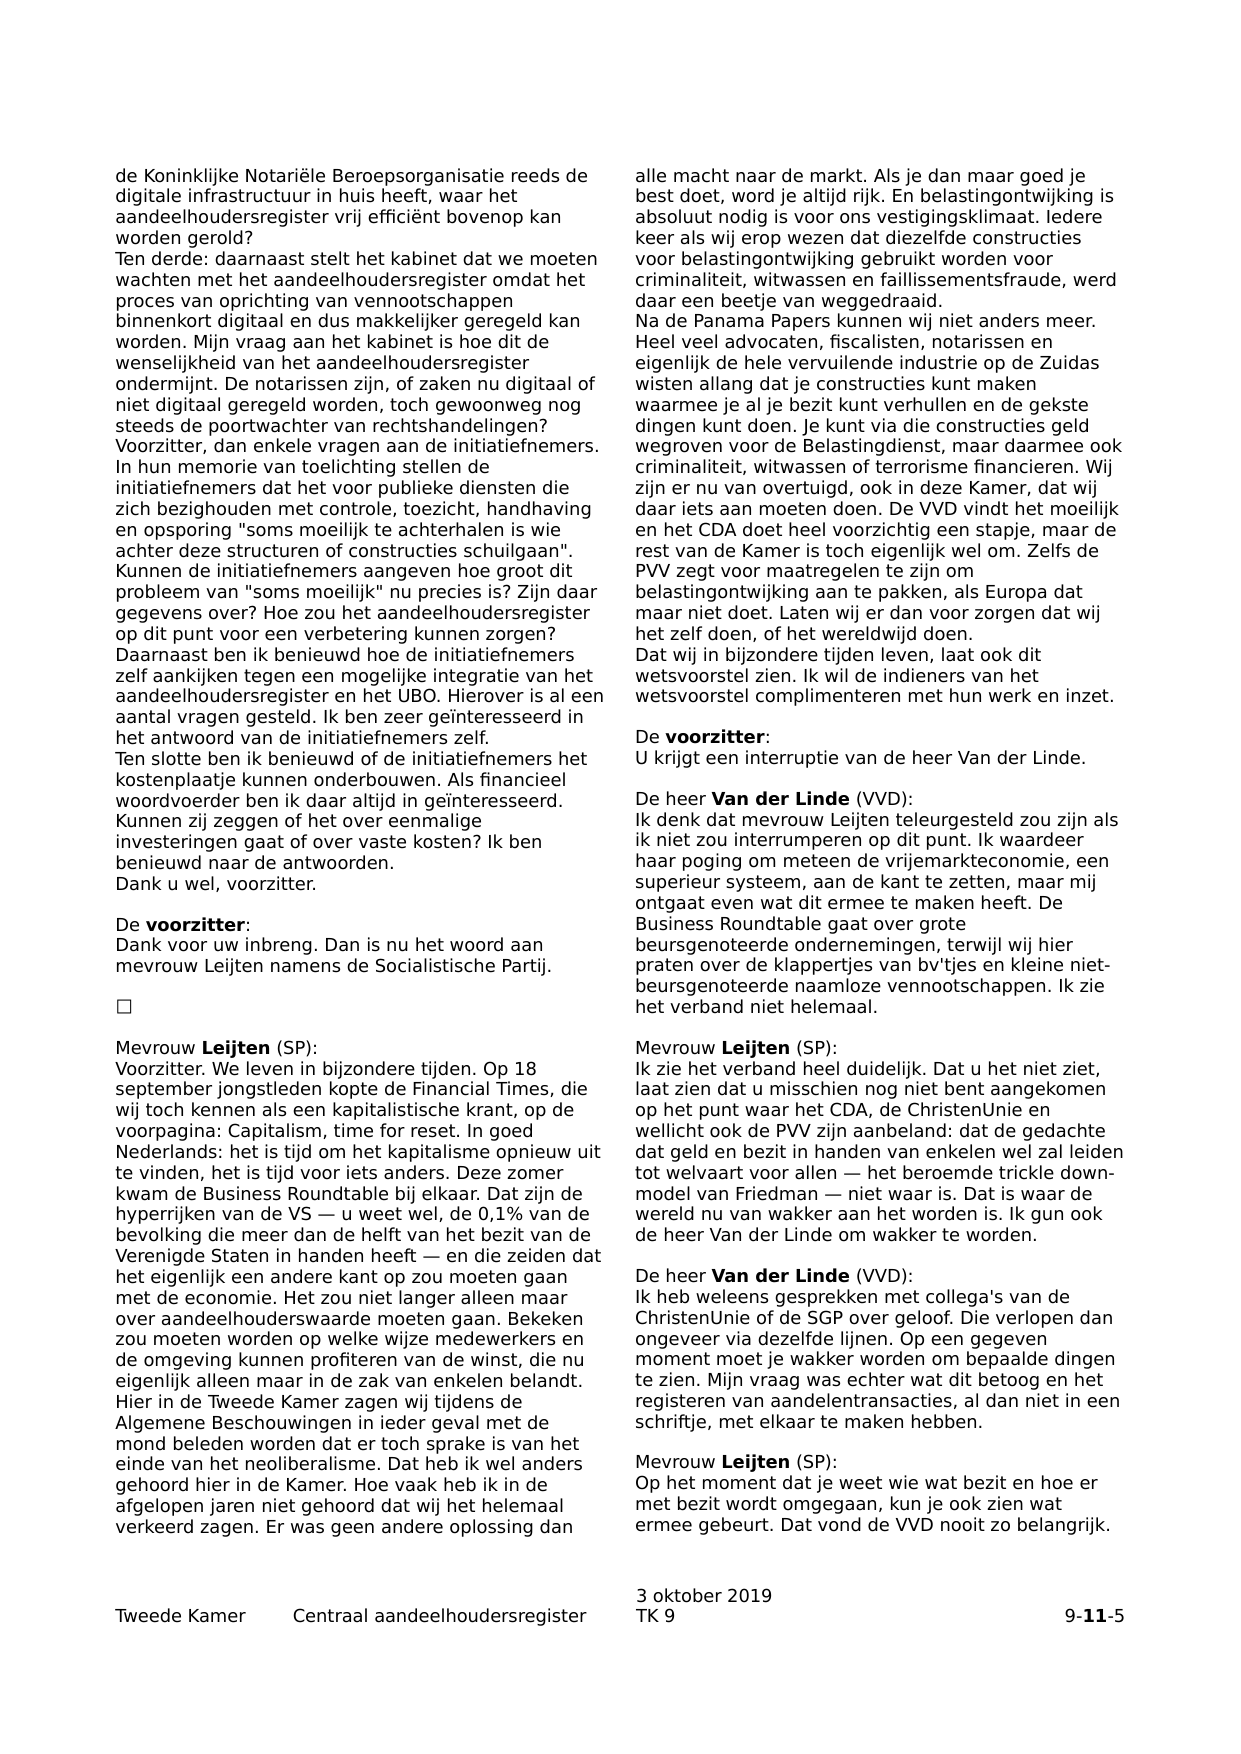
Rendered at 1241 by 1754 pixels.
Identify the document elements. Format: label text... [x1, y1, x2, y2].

text De heer Van der Linde (VVD): [635, 788, 1125, 809]
text Voorzitter. We leven in bijzondere tijden. Op 18 september jongstleden kopte de Financial Times, die wij toch kennen als een kapitalistische krant, op de voorpagina: Capitalism, time for reset. In goed Nederlands: het is tijd om het kapitalisme opnieuw uit te vinden, het is tijd voor iets anders. Deze zomer kwam de Business Roundtable bij elkaar. Dat zijn de hyperrijken van de VS — u weet wel, de 0,1% van de bevolking die meer dan de helft van het bezit van de Verenigde Staten in handen heeft — en die zeiden dat het eigenlijk een andere kant op zou moeten gaan met de economie. Het zou niet langer alleen maar over aandeelhouderswaarde moeten gaan. Bekeken zou moeten worden op welke wijze medewerkers en de omgeving kunnen profiteren van de winst, die nu eigenlijk alleen maar in de zak van enkelen belandt. [115, 1058, 605, 1392]
text U krijgt een interruptie van de heer Van der Linde. [635, 748, 1125, 768]
text Daarnaast ben ik benieuwd hoe de initiatiefnemers zelf aankijken tegen een mogelijke integratie van het aandeelhoudersregister en het UBO. Hierover is al een aantal vragen gesteld. Ik ben zeer geïnteresseerd in het antwoord van de initiatiefnemers zelf. [115, 644, 605, 749]
text De heer Van der Linde (VVD): [635, 1266, 1125, 1287]
text Na de Panama Papers kunnen wij niet anders meer. Heel veel advocaten, fiscalisten, notarissen en eigenlijk de hele vervuilende industrie op de Zuidas wisten allang dat je constructies kunt maken waarmee je al je bezit kunt verhullen en de gekste dingen kunt doen. Je kunt via die constructies geld wegroven voor de Belastingdienst, maar daarmee ook criminaliteit, witwassen of terrorisme financieren. Wij zijn er nu van overtuigd, ook in deze Kamer, dat wij daar iets aan moeten doen. De VVD vindt het moeilijk en het CDA doet heel voorzichtig een stapje, maar de rest van de Kamer is toch eigenlijk wel om. Zelfs de PVV zegt voor maatregelen te zijn om belastingontwijking aan te pakken, als Europa dat maar niet doet. Laten wij er dan voor zorgen dat wij het zelf doen, of het wereldwijd doen. [635, 311, 1125, 644]
text Ten slotte ben ik benieuwd of de initiatiefnemers het kostenplaatje kunnen onderbouwen. Als financieel woordvoerder ben ik daar altijd in geïnteresseerd. Kunnen zij zeggen of het over eenmalige investeringen gaat of over vaste kosten? Ik ben benieuwd naar de antwoorden. [115, 749, 605, 874]
text Ik heb weleens gesprekken met collega's van de ChristenUnie of de SGP over geloof. Die verlopen dan ongeveer via dezelfde lijnen. Op een gegeven moment moet je wakker worden om bepaalde dingen te zien. Mijn vraag was echter wat dit betoog en het registeren van aandelentransacties, al dan niet in een schriftje, met elkaar te maken hebben. [635, 1287, 1125, 1432]
text Hier in de Tweede Kamer zagen wij tijdens de Algemene Beschouwingen in ieder geval met de mond beleden worden dat er toch sprake is van het einde van het neoliberalisme. Dat heb ik wel anders gehoord hier in de Kamer. Hoe vaak heb ik in de afgelopen jaren niet gehoord dat wij het helemaal verkeerd zagen. Er was geen andere oplossing dan [115, 1392, 605, 1537]
text de Koninklijke Notariële Beroepsorganisatie reeds de digitale infrastructuur in huis heeft, waar het aandeelhoudersregister vrij efficiënt bovenop kan worden gerold? [115, 165, 605, 249]
text Op het moment dat je weet wie wat bezit en hoe er met bezit wordt omgegaan, kun je ook zien wat ermee gebeurt. Dat vond de VVD nooit zo belangrijk. [635, 1473, 1125, 1536]
text alle macht naar de markt. Als je dan maar goed je best doet, word je altijd rijk. En belastingontwijking is absoluut nodig is voor ons vestigingsklimaat. Iedere keer als wij erop wezen dat diezelfde constructies voor belastingontwijking gebruikt worden voor criminaliteit, witwassen en faillissementsfraude, werd daar een beetje van weggedraaid. [635, 165, 1125, 311]
text ⬜ [115, 997, 605, 1018]
text De voorzitter: [115, 914, 605, 935]
text Voorzitter, dan enkele vragen aan de initiatiefnemers. In hun memorie van toelichting stellen de initiatiefnemers dat het voor publieke diensten die zich bezighouden met controle, toezicht, handhaving en opsporing "soms moeilijk te achterhalen is wie achter deze structuren of constructies schuilgaan". Kunnen de initiatiefnemers aangeven hoe groot dit probleem van "soms moeilijk" nu precies is? Zijn daar gegevens over? Hoe zou het aandeelhoudersregister op dit punt voor een verbetering kunnen zorgen? [115, 436, 605, 644]
text Ik denk dat mevrouw Leijten teleurgesteld zou zijn als ik niet zou interrumperen op dit punt. Ik waardeer haar poging om meteen de vrijemarkteconomie, een superieur systeem, aan de kant te zetten, maar mij ontgaat even wat dit ermee te maken heeft. De Business Roundtable gaat over grote beursgenoteerde ondernemingen, terwijl wij hier praten over de klappertjes van bv'tjes en kleine niet-beursgenoteerde naamloze vennootschappen. Ik zie het verband niet helemaal. [635, 809, 1125, 1018]
text De voorzitter: [635, 727, 1125, 748]
text Ten derde: daarnaast stelt het kabinet dat we moeten wachten met het aandeelhoudersregister omdat het proces van oprichting van vennootschappen binnenkort digitaal en dus makkelijker geregeld kan worden. Mijn vraag aan het kabinet is hoe dit de wenselijkheid van het aandeelhoudersregister ondermijnt. De notarissen zijn, of zaken nu digitaal of niet digitaal geregeld worden, toch gewoonweg nog steeds de poortwachter van rechtshandelingen? [115, 249, 605, 436]
text Mevrouw Leijten (SP): [115, 1038, 605, 1058]
text Dank u wel, voorzitter. [115, 874, 605, 894]
text Dank voor uw inbreng. Dan is nu het woord aan mevrouw Leijten namens de Socialistische Partij. [115, 935, 605, 977]
text Mevrouw Leijten (SP): [635, 1038, 1125, 1058]
text Dat wij in bijzondere tijden leven, laat ook dit wetsvoorstel zien. Ik wil de indieners van het wetsvoorstel complimenteren met hun werk en inzet. [635, 644, 1125, 707]
text Mevrouw Leijten (SP): [635, 1452, 1125, 1473]
text Ik zie het verband heel duidelijk. Dat u het niet ziet, laat zien dat u misschien nog niet bent aangekomen op het punt waar het CDA, de ChristenUnie en wellicht ook de PVV zijn aanbeland: dat de gedachte dat geld en bezit in handen van enkelen wel zal leiden tot welvaart voor allen — het beroemde trickle down-model van Friedman — niet waar is. Dat is waar de wereld nu van wakker aan het worden is. Ik gun ook de heer Van der Linde om wakker te worden. [635, 1058, 1125, 1246]
